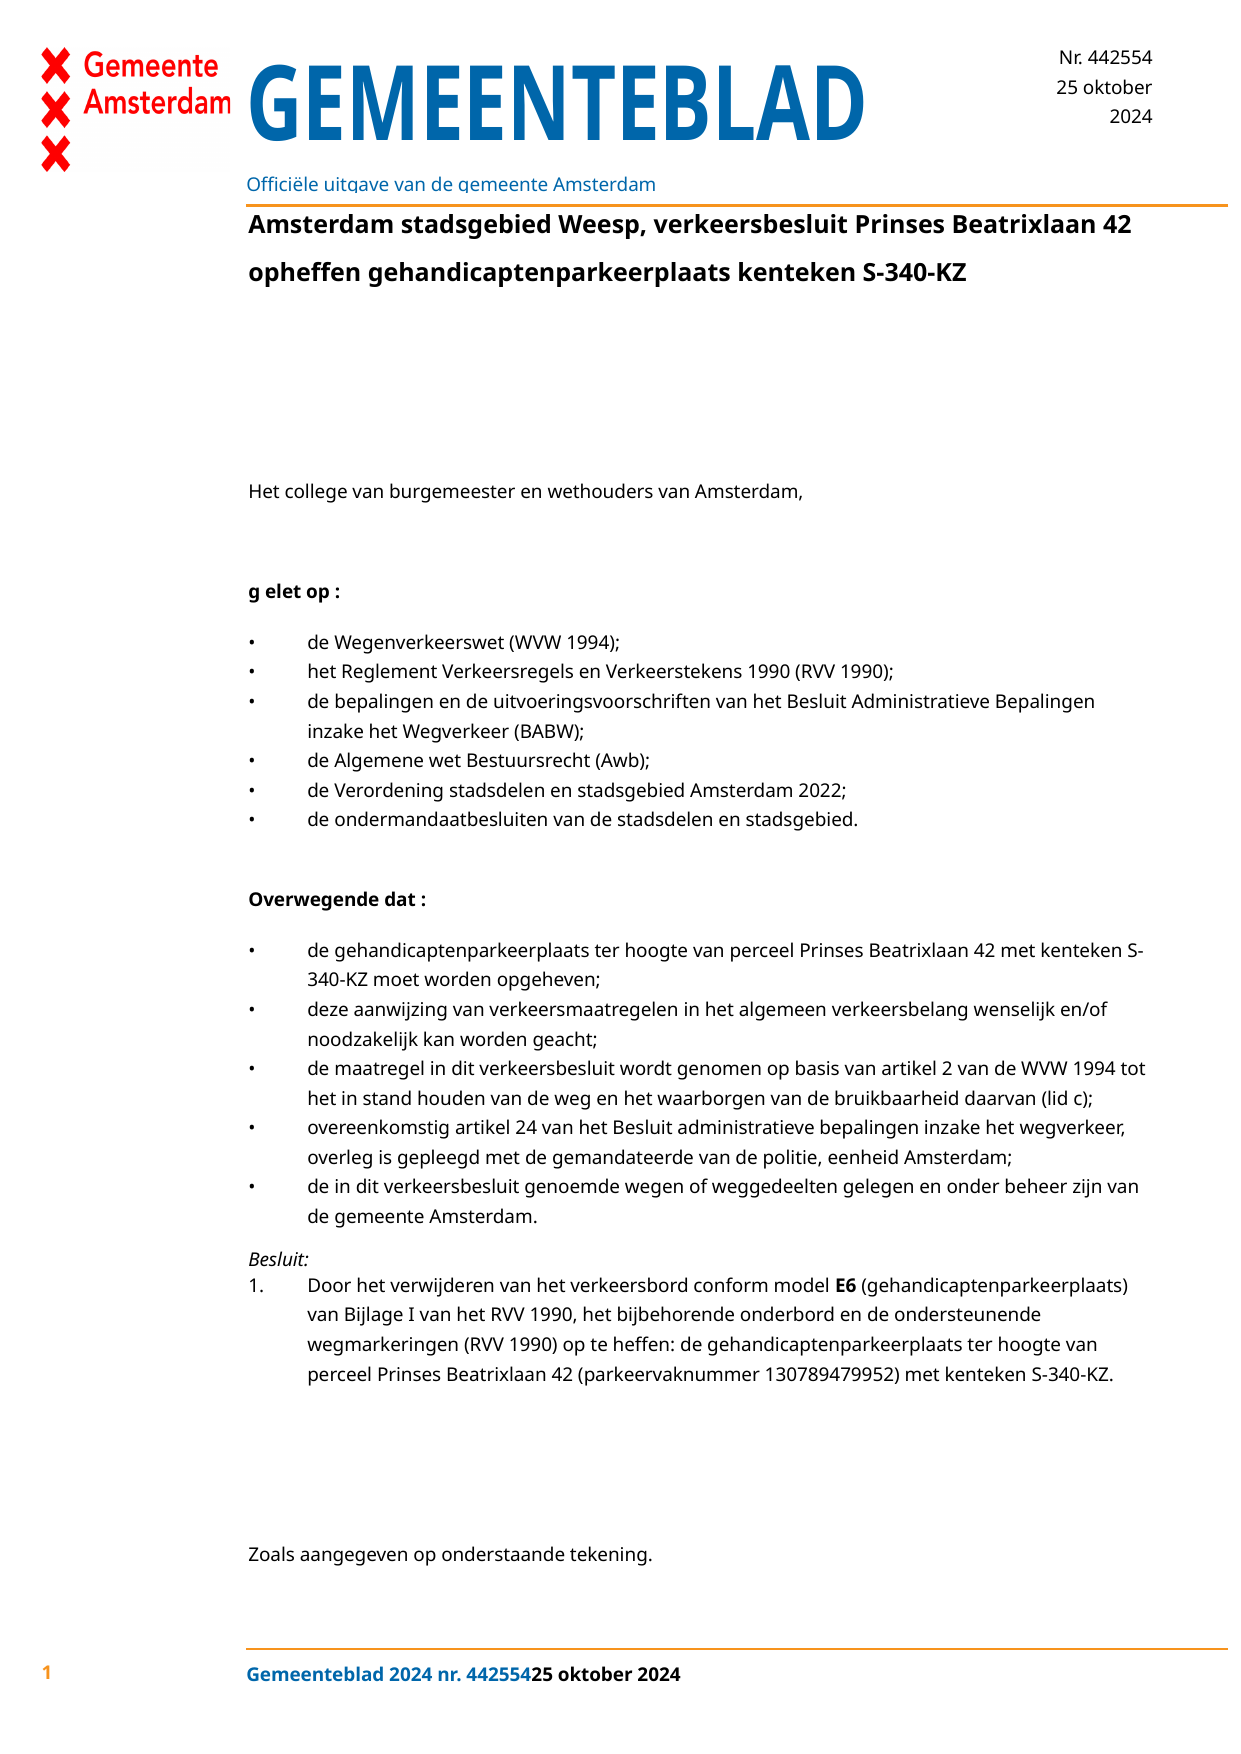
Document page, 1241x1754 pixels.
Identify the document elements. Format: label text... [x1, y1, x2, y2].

picture [41, 47, 231, 172]
list de Algemene wet Bestuursrecht (Awb); [248, 747, 1152, 773]
list de gehandicaptenparkeerplaats ter hoogte van perceel Prinses Beatrixlaan 42 met kenteken S-340-KZ moet worden opgeheven; [248, 937, 1152, 992]
text Zoals aangegeven op onderstaande tekening. [248, 1542, 1152, 1567]
list de in dit verkeersbesluit genoemde wegen of weggedeelten gelegen en onder beheer zijn van de gemeente Amsterdam. [248, 1174, 1152, 1229]
list de Wegenverkeerswet (WVW 1994); [248, 629, 1152, 655]
list Door het verwijderen van het verkeersbord conform model E6 (gehandicaptenparkeerplaats) van Bijlage I van het RVV 1990, het bijbehorende onderbord en de ondersteunende wegmarkeringen (RVV 1990) op te heffen: de gehandicaptenparkeerplaats ter hoogte van perceel Prinses Beatrixlaan 42 (parkeervaknummer 130789479952) met kenteken S-340-KZ. [248, 1272, 1152, 1387]
list de ondermandaatbesluiten van de stadsdelen en stadsgebied. [248, 807, 1152, 832]
text g elet op : [248, 579, 1152, 604]
text Besluit: [248, 1246, 1152, 1272]
list het Reglement Verkeersregels en Verkeerstekens 1990 (RVV 1990); [248, 659, 1152, 684]
list de bepalingen en de uitvoeringsvoorschriften van het Besluit Administratieve Bepalingen inzake het Wegverkeer (BABW); [248, 688, 1152, 743]
text Het college van burgemeester en wethouders van Amsterdam, [248, 478, 1152, 503]
text Amsterdam stadsgebied Weesp, verkeersbesluit Prinses Beatrixlaan 42 opheffen gehandicaptenparkeerplaats kenteken S-340-KZ [248, 207, 1152, 288]
list overeenkomstig artikel 24 van het Besluit administratieve bepalingen inzake het wegverkeer, overleg is gepleegd met de gemandateerde van de politie, eenheid Amsterdam; [248, 1114, 1152, 1170]
list de maatregel in dit verkeersbesluit wordt genomen op basis van artikel 2 van de WVW 1994 tot het in stand houden van de weg en het waarborgen van de bruikbaarheid daarvan (lid c); [248, 1055, 1152, 1111]
list deze aanwijzing van verkeersmaatregelen in het algemeen verkeersbelang wenselijk en/of noodzakelijk kan worden geacht; [248, 996, 1152, 1051]
list de Verordening stadsdelen en stadsgebied Amsterdam 2022; [248, 777, 1152, 803]
text Overwegende dat : [248, 887, 1152, 912]
